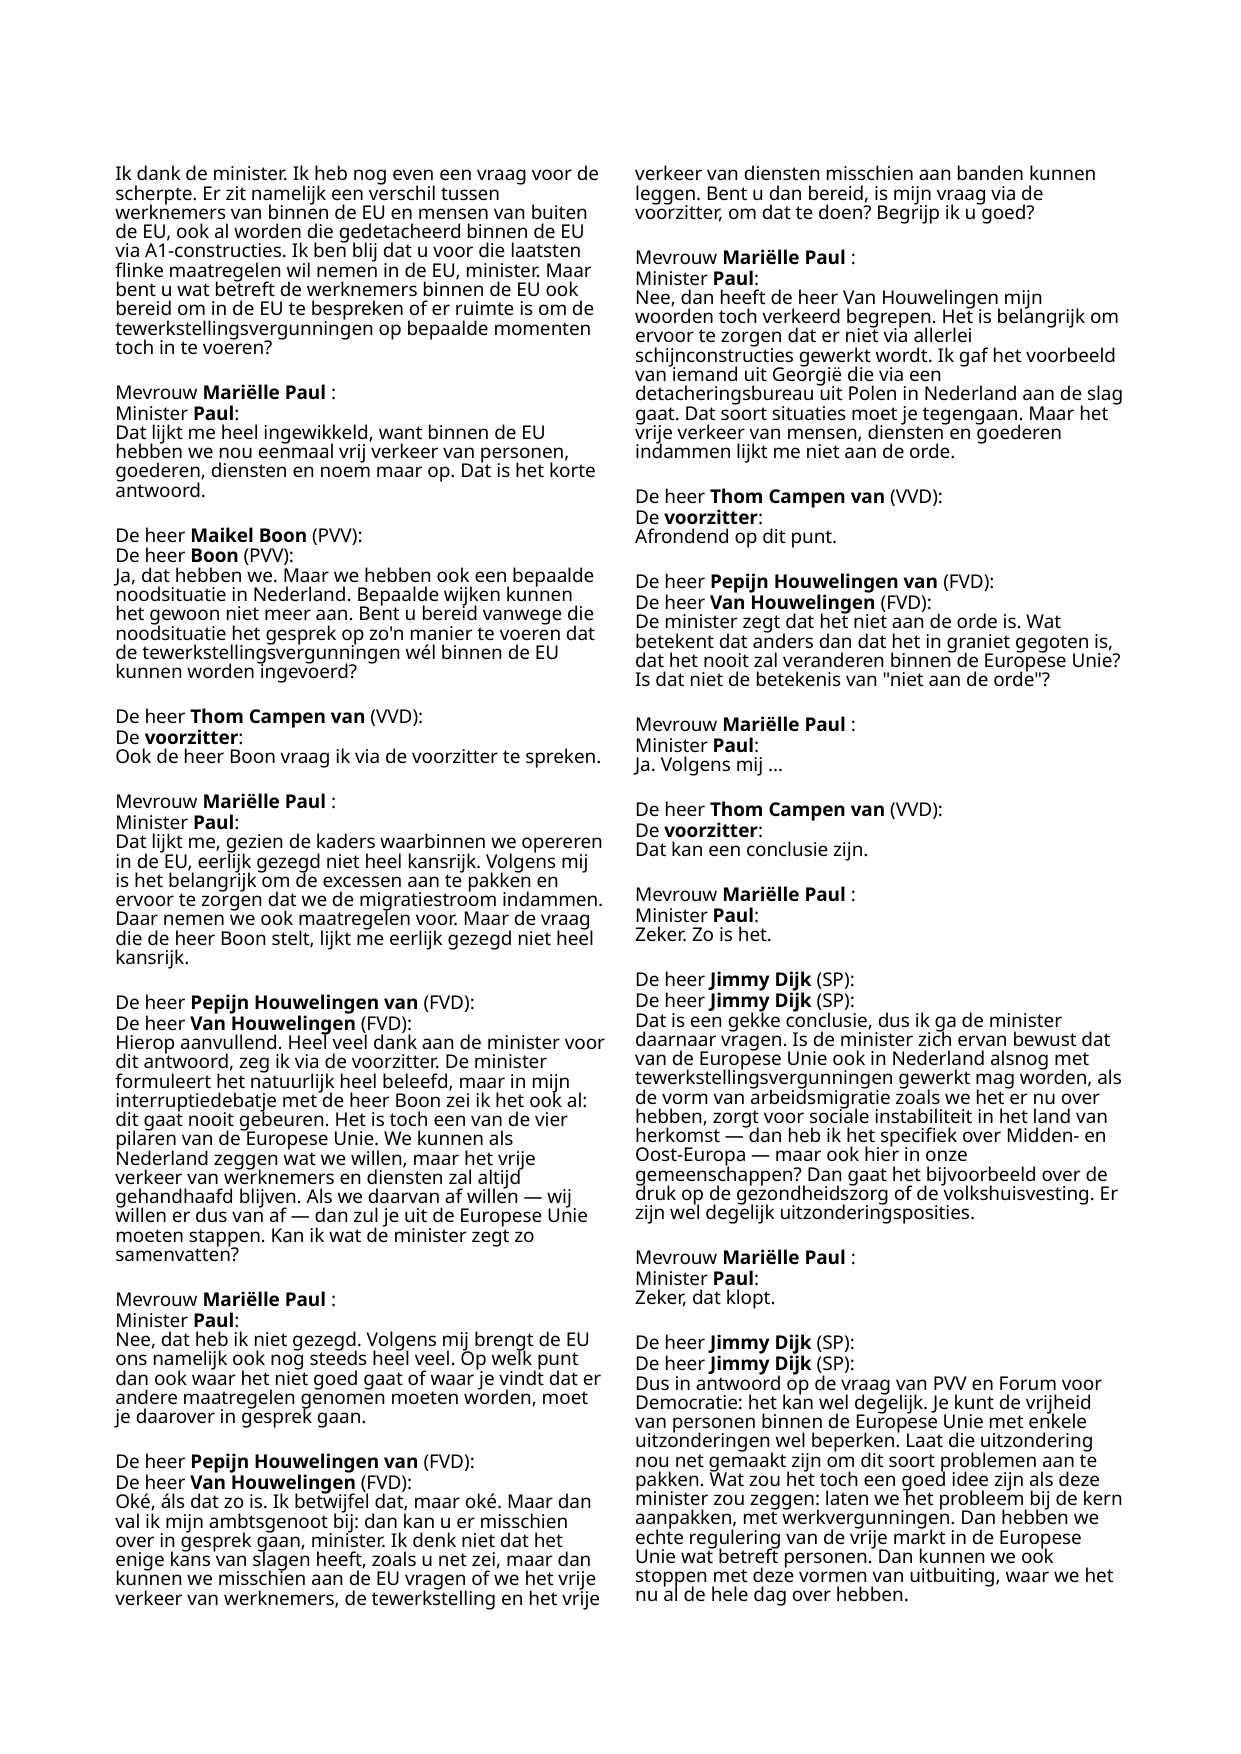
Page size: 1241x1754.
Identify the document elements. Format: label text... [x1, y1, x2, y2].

text Dat kan een conclusie zijn. [635, 841, 1125, 861]
text Oké, áls dat zo is. Ik betwijfel dat, maar oké. Maar dan val ik mijn ambtsgenoot bij: dan kan u er misschien over in gesprek gaan, minister. Ik denk niet dat het enige kans van slagen heeft, zoals u net zei, maar dan kunnen we misschien aan de EU vragen of we het vrije verkeer van werknemers, de tewerkstelling en het vrije [115, 1493, 605, 1609]
text Mevrouw Mariëlle Paul : [635, 881, 1125, 907]
text Minister Paul: [635, 907, 1125, 926]
text De heer Jimmy Dijk (SP): [635, 1329, 1125, 1355]
text Mevrouw Mariëlle Paul : [115, 379, 605, 404]
text De heer Boon (PVV): [115, 547, 605, 567]
text Minister Paul: [115, 1312, 605, 1331]
text Mevrouw Mariëlle Paul : [115, 1286, 605, 1312]
text De heer Jimmy Dijk (SP): [635, 1355, 1125, 1374]
text Minister Paul: [115, 814, 605, 833]
text verkeer van diensten misschien aan banden kunnen leggen. Bent u dan bereid, is mijn vraag via de voorzitter, om dat te doen? Begrijp ik u goed? [635, 165, 1125, 223]
text Ik dank de minister. Ik heb nog even een vraag voor de scherpte. Er zit namelijk een verschil tussen werknemers van binnen de EU en mensen van buiten de EU, ook al worden die gedetacheerd binnen de EU via A1-constructies. Ik ben blij dat u voor die laatsten flinke maatregelen wil nemen in de EU, minister. Maar bent u wat betreft de werknemers binnen de EU ook bereid om in de EU te bespreken of er ruimte is om de tewerkstellingsvergunningen op bepaalde momenten toch in te voeren? [115, 165, 605, 358]
text Zeker. Zo is het. [635, 926, 1125, 946]
text De voorzitter: [635, 822, 1125, 841]
text Hierop aanvullend. Heel veel dank aan de minister voor dit antwoord, zeg ik via de voorzitter. De minister formuleert het natuurlijk heel beleefd, maar in mijn interruptiedebatje met de heer Boon zei ik het ook al: dit gaat nooit gebeuren. Het is toch een van de vier pilaren van de Europese Unie. We kunnen als Nederland zeggen wat we willen, maar het vrije verkeer van werknemers en diensten zal altijd gehandhaafd blijven. Als we daarvan af willen — wij willen er dus van af — dan zul je uit de Europese Unie moeten stappen. Kan ik wat de minister zegt zo samenvatten? [115, 1034, 605, 1265]
text Zeker, dat klopt. [635, 1289, 1125, 1309]
text Mevrouw Mariëlle Paul : [115, 788, 605, 814]
text De heer Van Houwelingen (FVD): [115, 1474, 605, 1493]
text De heer Thom Campen van (VVD): [115, 703, 605, 729]
text De heer Pepijn Houwelingen van (FVD): [115, 989, 605, 1015]
text De voorzitter: [115, 729, 605, 748]
text Minister Paul: [115, 404, 605, 424]
text Ja, dat hebben we. Maar we hebben ook een bepaalde noodsituatie in Nederland. Bepaalde wijken kunnen het gewoon niet meer aan. Bent u bereid vanwege die noodsituatie het gesprek op zo'n manier te voeren dat de tewerkstellingsvergunningen wél binnen de EU kunnen worden ingevoerd? [115, 567, 605, 682]
text Nee, dan heeft de heer Van Houwelingen mijn woorden toch verkeerd begrepen. Het is belangrijk om ervoor te zorgen dat er niet via allerlei schijnconstructies gewerkt wordt. Ik gaf het voorbeeld van iemand uit Georgië die via een detacheringsbureau uit Polen in Nederland aan de slag gaat. Dat soort situaties moet je tegengaan. Maar het vrije verkeer van mensen, diensten en goederen indammen lijkt me niet aan de orde. [635, 289, 1125, 462]
text Dat is een gekke conclusie, dus ik ga de minister daarnaar vragen. Is de minister zich ervan bewust dat van de Europese Unie ook in Nederland alsnog met tewerkstellingsvergunningen gewerkt mag worden, als de vorm van arbeidsmigratie zoals we het er nu over hebben, zorgt voor sociale instabiliteit in het land van herkomst — dan heb ik het specifiek over Midden- en Oost-Europa — maar ook hier in onze gemeenschappen? Dan gaat het bijvoorbeeld over de druk op de gezondheidszorg of de volkshuisvesting. Er zijn wel degelijk uitzonderingsposities. [635, 1012, 1125, 1223]
text Dus in antwoord op de vraag van PVV en Forum voor Democratie: het kan wel degelijk. Je kunt de vrijheid van personen binnen de Europese Unie met enkele uitzonderingen wel beperken. Laat die uitzondering nou net gemaakt zijn om dit soort problemen aan te pakken. Wat zou het toch een goed idee zijn als deze minister zou zeggen: laten we het probleem bij de kern aanpakken, met werkvergunningen. Dan hebben we echte regulering van de vrije markt in de Europese Unie wat betreft personen. Dan kunnen we ook stoppen met deze vormen van uitbuiting, waar we het nu al de hele dag over hebben. [635, 1374, 1125, 1606]
text Minister Paul: [635, 1270, 1125, 1289]
text De heer Van Houwelingen (FVD): [635, 594, 1125, 613]
text Dat lijkt me, gezien de kaders waarbinnen we opereren in de EU, eerlijk gezegd niet heel kansrijk. Volgens mij is het belangrijk om de excessen aan te pakken en ervoor te zorgen dat we de migratiestroom indammen. Daar nemen we ook maatregelen voor. Maar de vraag die de heer Boon stelt, lijkt me eerlijk gezegd niet heel kansrijk. [115, 833, 605, 968]
text Nee, dat heb ik niet gezegd. Volgens mij brengt de EU ons namelijk ook nog steeds heel veel. Op welk punt dan ook waar het niet goed gaat of waar je vindt dat er andere maatregelen genomen moeten worden, moet je daarover in gesprek gaan. [115, 1331, 605, 1427]
text Ja. Volgens mij … [635, 756, 1125, 776]
text De minister zegt dat het niet aan de orde is. Wat betekent dat anders dan dat het in graniet gegoten is, dat het nooit zal veranderen binnen de Europese Unie? Is dat niet de betekenis van "niet aan de orde"? [635, 613, 1125, 690]
text Minister Paul: [635, 737, 1125, 756]
text De heer Jimmy Dijk (SP): [635, 992, 1125, 1012]
text De heer Van Houwelingen (FVD): [115, 1015, 605, 1034]
text Dat lijkt me heel ingewikkeld, want binnen de EU hebben we nou eenmaal vrij verkeer van personen, goederen, diensten en noem maar op. Dat is het korte antwoord. [115, 424, 605, 501]
text De voorzitter: [635, 509, 1125, 528]
text Mevrouw Mariëlle Paul : [635, 1244, 1125, 1270]
text De heer Thom Campen van (VVD): [635, 483, 1125, 509]
text Minister Paul: [635, 270, 1125, 289]
text De heer Jimmy Dijk (SP): [635, 967, 1125, 992]
text Mevrouw Mariëlle Paul : [635, 711, 1125, 737]
text De heer Thom Campen van (VVD): [635, 796, 1125, 822]
text Afrondend op dit punt. [635, 528, 1125, 547]
text De heer Pepijn Houwelingen van (FVD): [635, 568, 1125, 594]
text Ook de heer Boon vraag ik via de voorzitter te spreken. [115, 748, 605, 767]
text De heer Maikel Boon (PVV): [115, 522, 605, 547]
text De heer Pepijn Houwelingen van (FVD): [115, 1448, 605, 1474]
text Mevrouw Mariëlle Paul : [635, 244, 1125, 270]
